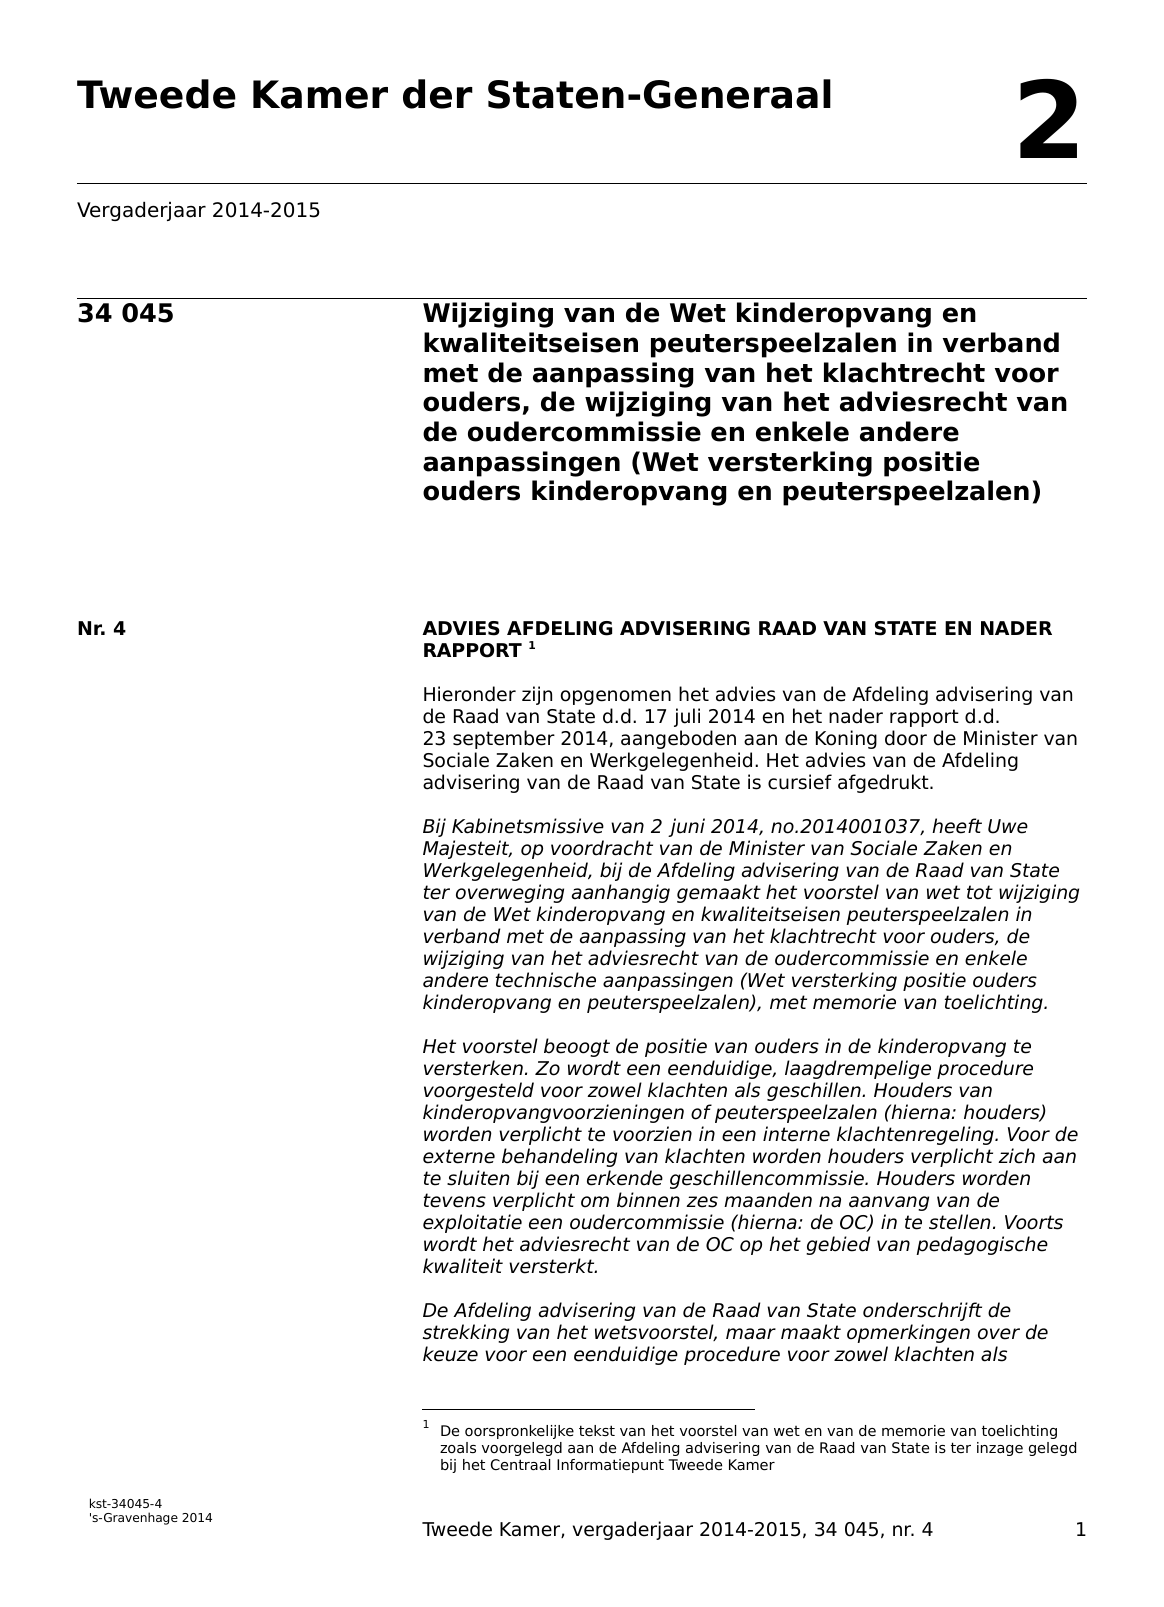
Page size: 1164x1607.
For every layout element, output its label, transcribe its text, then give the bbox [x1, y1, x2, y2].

text Bij Kabinetsmissive van 2 juni 2014, no.2014001037, heeft Uwe Majesteit, op voordracht van de Minister van Sociale Zaken en Werkgelegenheid, bij de Afdeling advisering van de Raad van State ter overweging aanhangig gemaakt het voorstel van wet tot wijziging van de Wet kinderopvang en kwaliteitseisen peuterspeelzalen in verband met de aanpassing van het klachtrecht voor ouders, de wijziging van het adviesrecht van de oudercommissie en enkele andere technische aanpassingen (Wet versterking positie ouders kinderopvang en peuterspeelzalen), met memorie van toelichting. [422, 816, 1087, 1014]
text kst-34045-4 [88, 1497, 323, 1511]
text Hieronder zijn opgenomen het advies van de Afdeling advisering van de Raad van State d.d. 17 juli 2014 en het nader rapport d.d. 23 september 2014, aangeboden aan de Koning door de Minister van Sociale Zaken en Werkgelegenheid. Het advies van de Afdeling advisering van de Raad van State is cursief afgedrukt. [422, 684, 1087, 794]
text De Afdeling advisering van de Raad van State onderschrijft de strekking van het wetsvoorstel, maar maakt opmerkingen over de keuze voor een eenduidige procedure voor zowel klachten als [422, 1300, 1087, 1366]
table_header 2 [886, 59, 1087, 183]
subtitle Nr. 4 ADVIES AFDELING ADVISERING RAAD VAN STATE EN NADER RAPPORT [77, 618, 1087, 662]
text Het voorstel beoogt de positie van ouders in de kinderopvang te versterken. Zo wordt een eenduidige, laagdrempelige procedure voorgesteld voor zowel klachten als geschillen. Houders van kinderopvangvoorzieningen of peuterspeelzalen (hierna: houders) worden verplicht te voorzien in een interne klachtenregeling. Voor de externe behandeling van klachten worden houders verplicht zich aan te sluiten bij een erkende geschillencommissie. Houders worden tevens verplicht om binnen zes maanden na aanvang van de exploitatie een oudercommissie (hierna: de OC) in te stellen. Voorts wordt het adviesrecht van de OC op het gebied van pedagogische kwaliteit versterkt. [422, 1036, 1087, 1278]
table_cell Vergaderjaar 2014-2015 [77, 184, 1087, 298]
text De oorspronkelijke tekst van het voorstel van wet en van de memorie van toelichting zoals voorgelegd aan de Afdeling advisering van de Raad van State is ter inzage gelegd bij het Centraal Informatiepunt Tweede Kamer [422, 1418, 1087, 1474]
table_header Tweede Kamer der Staten-Generaal [77, 59, 886, 183]
text 's-Gravenhage 2014 [88, 1511, 323, 1525]
subtitle 34 045 Wijziging van de Wet kinderopvang en kwaliteitseisen peuterspeelzalen in verband met de aanpassing van het klachtrecht voor ouders, de wijziging van het adviesrecht van de oudercommissie en enkele andere aanpassingen (Wet versterking positie ouders kinderopvang en peuterspeelzalen) [77, 299, 1087, 507]
